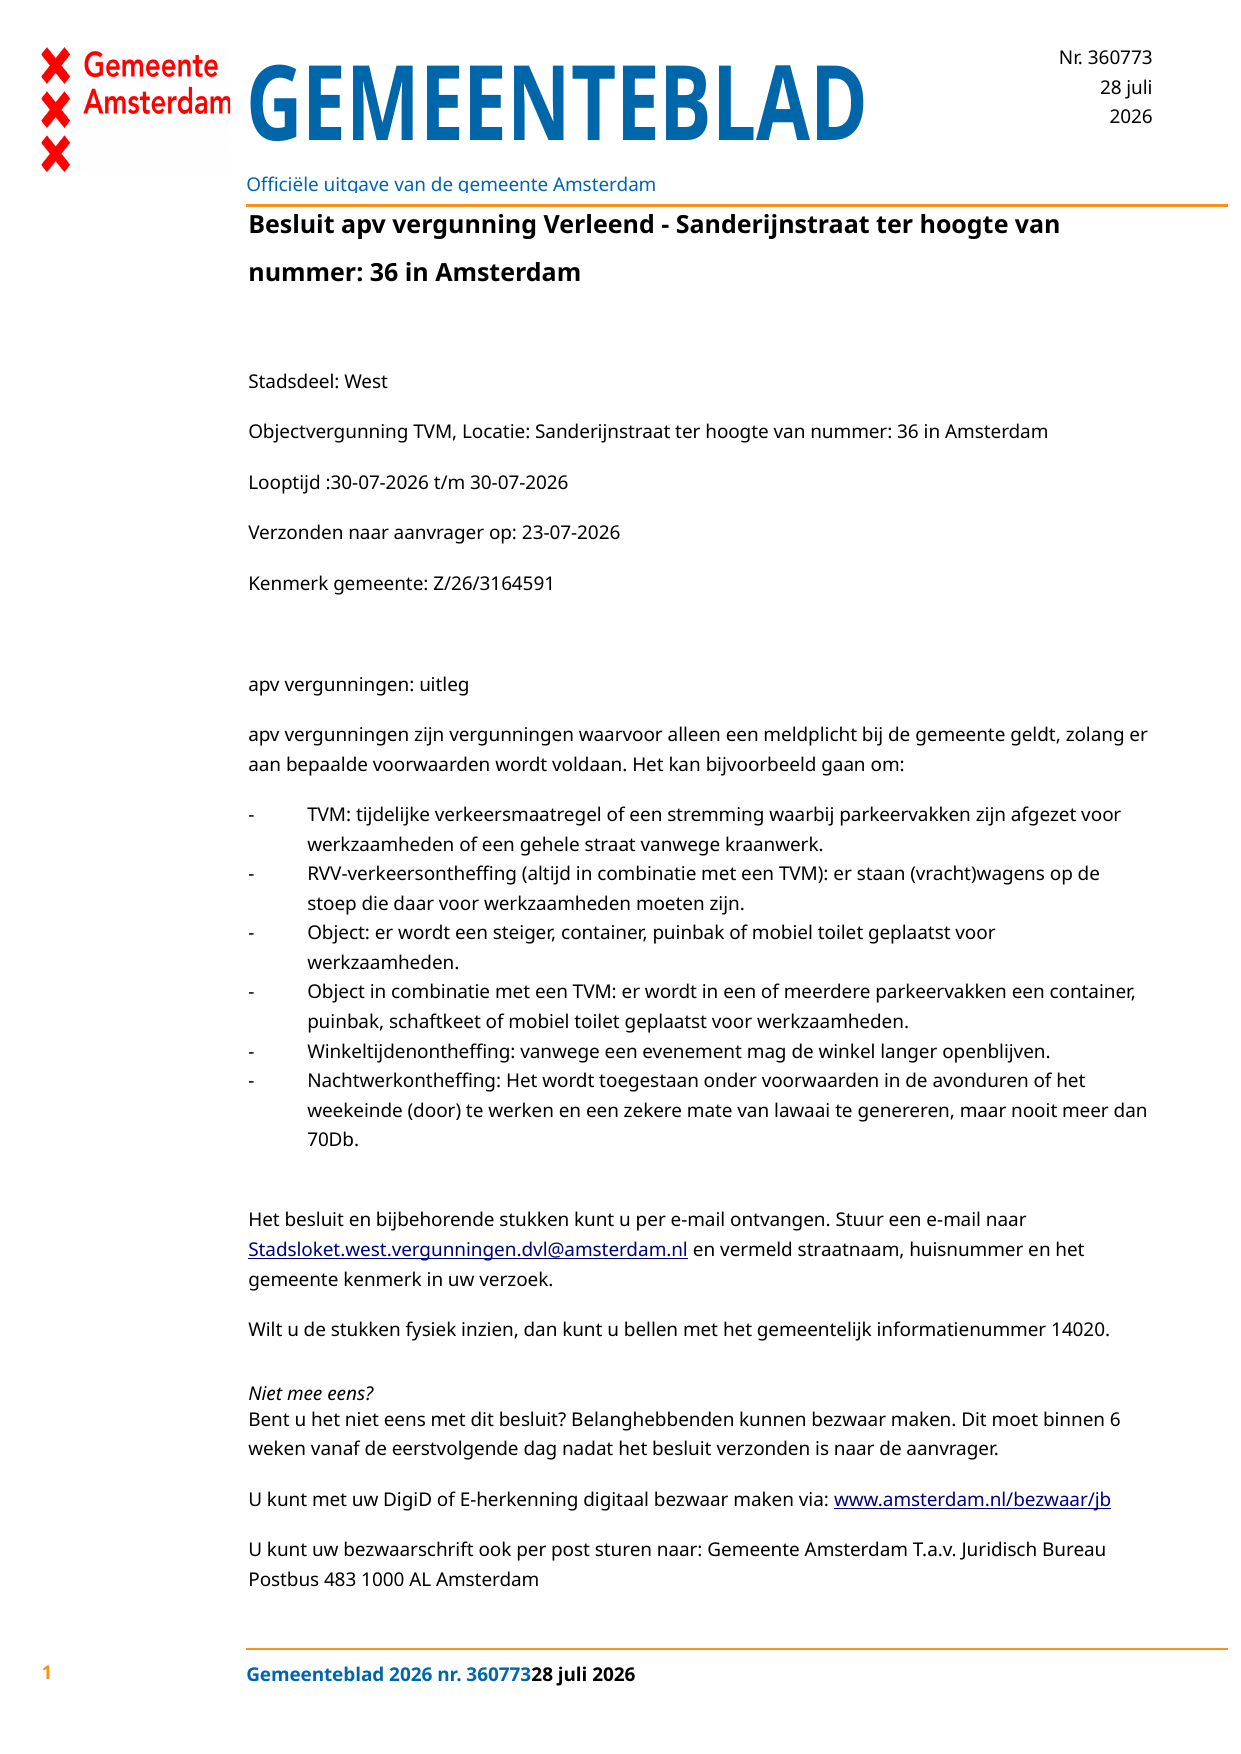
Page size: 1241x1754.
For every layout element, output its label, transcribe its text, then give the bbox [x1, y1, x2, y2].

text Looptijd :30-07-2026 t/m 30-07-2026 [248, 469, 1152, 495]
picture [41, 47, 231, 172]
list RVV-verkeersontheffing (altijd in combinatie met een TVM): er staan (vracht)wagens op de stoep die daar voor werkzaamheden moeten zijn. [248, 860, 1152, 916]
text Kenmerk gemeente: Z/26/3164591 [248, 570, 1152, 596]
list Object in combinatie met een TVM: er wordt in een of meerdere parkeervakken een container, puinbak, schaftkeet of mobiel toilet geplaatst voor werkzaamheden. [248, 979, 1152, 1034]
text Wilt u de stukken fysiek inzien, dan kunt u bellen met het gemeentelijk informatienummer 14020. [248, 1316, 1152, 1342]
text apv vergunningen: uitleg [248, 671, 1152, 697]
text Niet mee eens? [248, 1380, 1152, 1406]
text Besluit apv vergunning Verleend - Sanderijnstraat ter hoogte van nummer: 36 in Amsterdam [248, 207, 1152, 288]
list Nachtwerkontheffing: Het wordt toegestaan onder voorwaarden in de avonduren of het weekeinde (door) te werken en een zekere mate van lawaai te genereren, maar nooit meer dan 70Db. [248, 1067, 1152, 1152]
text apv vergunningen zijn vergunningen waarvoor alleen een meldplicht bij de gemeente geldt, zolang er aan bepaalde voorwaarden wordt voldaan. Het kan bijvoorbeeld gaan om: [248, 721, 1152, 777]
text Bent u het niet eens met dit besluit? Belanghebbenden kunnen bezwaar maken. Dit moet binnen 6 weken vanaf de eerstvolgende dag nadat het besluit verzonden is naar de aanvrager. [248, 1406, 1152, 1461]
text Stadsdeel: West [248, 368, 1152, 394]
text U kunt met uw DigiD of E-herkenning digitaal bezwaar maken via: www.amsterdam.nl/bezwaar/jb [248, 1486, 1152, 1512]
text Het besluit en bijbehorende stukken kunt u per e-mail ontvangen. Stuur een e-mail naar Stadsloket.west.vergunningen.dvl@amsterdam.nl en vermeld straatnaam, huisnummer en het gemeente kenmerk in uw verzoek. [248, 1207, 1152, 1292]
list Object: er wordt een steiger, container, puinbak of mobiel toilet geplaatst voor werkzaamheden. [248, 919, 1152, 975]
list TVM: tijdelijke verkeersmaatregel of een stremming waarbij parkeervakken zijn afgezet voor werkzaamheden of een gehele straat vanwege kraanwerk. [248, 801, 1152, 857]
text Objectvergunning TVM, Locatie: Sanderijnstraat ter hoogte van nummer: 36 in Amsterdam [248, 419, 1152, 444]
text U kunt uw bezwaarschrift ook per post sturen naar: Gemeente Amsterdam T.a.v. Juridisch Bureau Postbus 483 1000 AL Amsterdam [248, 1536, 1152, 1592]
text Verzonden naar aanvrager op: 23-07-2026 [248, 519, 1152, 545]
list Winkeltijdenontheffing: vanwege een evenement mag de winkel langer openblijven. [248, 1038, 1152, 1064]
